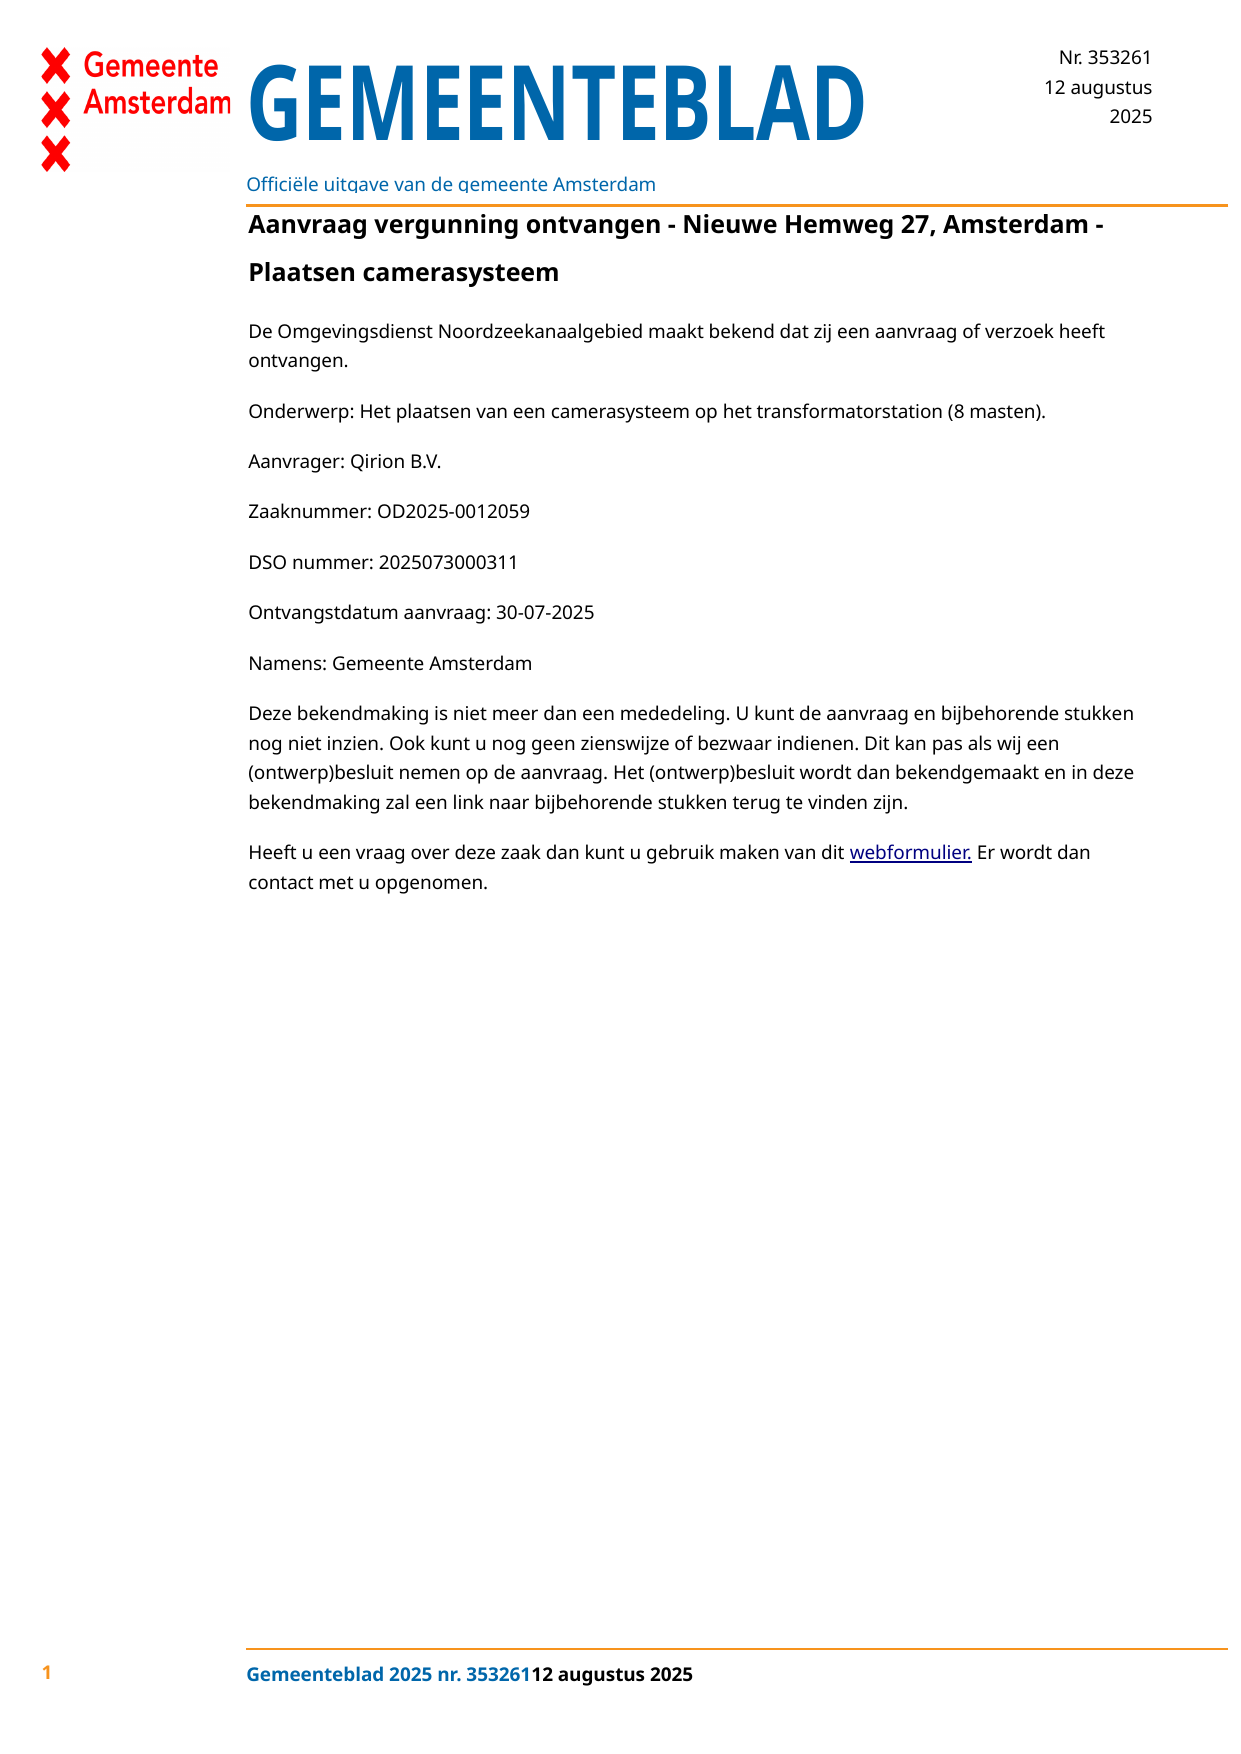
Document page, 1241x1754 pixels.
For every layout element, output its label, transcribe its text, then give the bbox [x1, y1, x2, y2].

text Namens: Gemeente Amsterdam [248, 650, 1152, 676]
text Zaaknummer: OD2025-0012059 [248, 499, 1152, 524]
text Onderwerp: Het plaatsen van een camerasysteem op het transformatorstation (8 masten). [248, 398, 1152, 424]
text Ontvangstdatum aanvraag: 30-07-2025 [248, 599, 1152, 625]
text Aanvrager: Qirion B.V. [248, 448, 1152, 474]
text Aanvraag vergunning ontvangen - Nieuwe Hemweg 27, Amsterdam - Plaatsen camerasysteem [248, 207, 1152, 288]
text Deze bekendmaking is niet meer dan een mededeling. U kunt de aanvraag en bijbehorende stukken nog niet inzien. Ook kunt u nog geen zienswijze of bezwaar indienen. Dit kan pas als wij een (ontwerp)besluit nemen op de aanvraag. Het (ontwerp)besluit wordt dan bekendgemaakt en in deze bekendmaking zal een link naar bijbehorende stukken terug te vinden zijn. [248, 700, 1152, 815]
text Heeft u een vraag over deze zaak dan kunt u gebruik maken van dit webformulier. Er wordt dan contact met u opgenomen. [248, 839, 1152, 895]
text DSO nummer: 2025073000311 [248, 549, 1152, 575]
text De Omgevingsdienst Noordzeekanaalgebied maakt bekend dat zij een aanvraag of verzoek heeft ontvangen. [248, 318, 1152, 373]
picture [41, 47, 231, 172]
